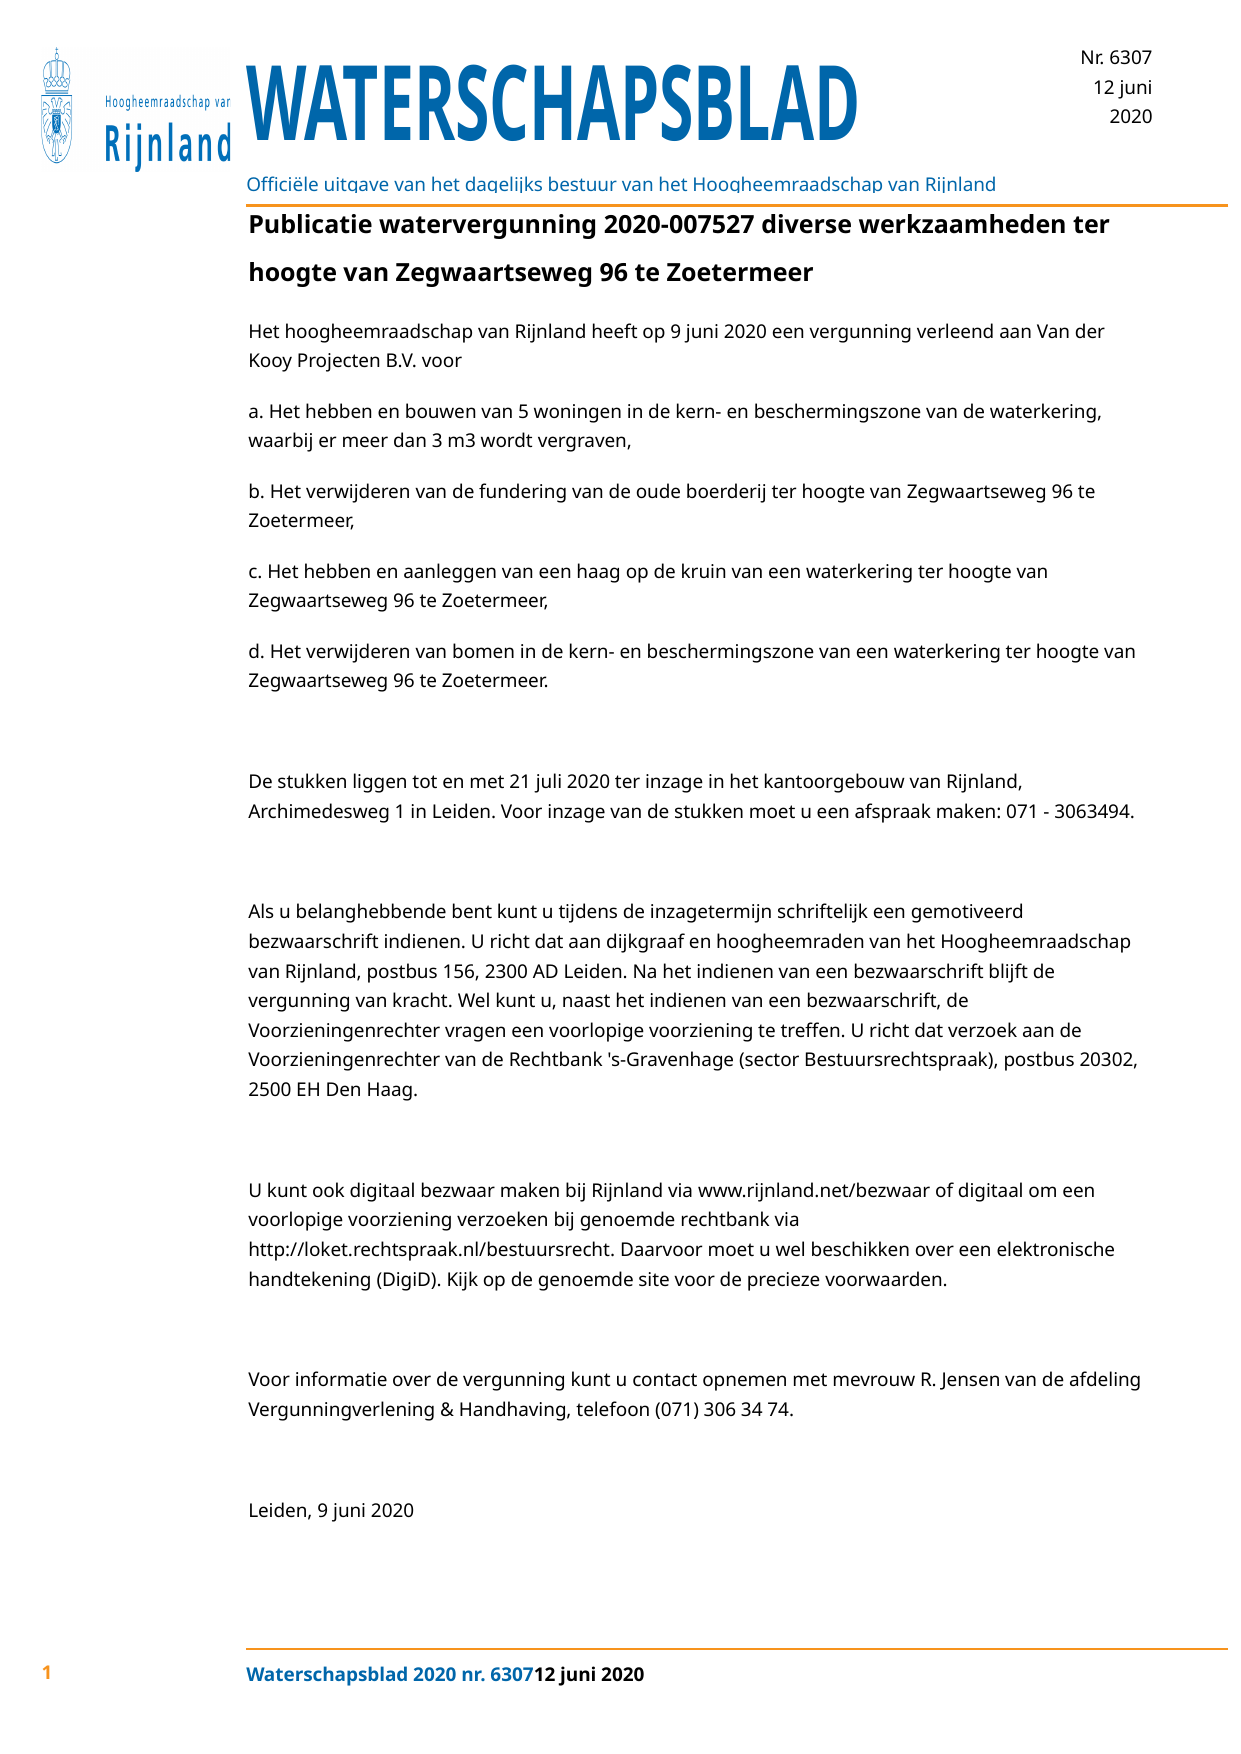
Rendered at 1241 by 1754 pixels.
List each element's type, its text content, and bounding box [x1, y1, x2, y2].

text c. Het hebben en aanleggen van een haag op de kruin van een waterkering ter hoogte van Zegwaartseweg 96 te Zoetermeer, [248, 558, 1152, 613]
text b. Het verwijderen van de fundering van de oude boerderij ter hoogte van Zegwaartseweg 96 te Zoetermeer, [248, 478, 1152, 533]
text Het hoogheemraadschap van Rijnland heeft op 9 juni 2020 een vergunning verleend aan Van der Kooy Projecten B.V. voor [248, 318, 1152, 373]
text Leiden, 9 juni 2020 [248, 1497, 1152, 1523]
text U kunt ook digitaal bezwaar maken bij Rijnland via www.rijnland.net/bezwaar of digitaal om een voorlopige voorziening verzoeken bij genoemde rechtbank via http://loket.rechtspraak.nl/bestuursrecht. Daarvoor moet u wel beschikken over een elektronische handtekening (DigiD). Kijk op de genoemde site voor de precieze voorwaarden. [248, 1177, 1152, 1292]
text De stukken liggen tot en met 21 juli 2020 ter inzage in het kantoorgebouw van Rijnland, Archimedesweg 1 in Leiden. Voor inzage van de stukken moet u een afspraak maken: 071 - 3063494. [248, 768, 1152, 824]
text Publicatie watervergunning 2020-007527 diverse werkzaamheden ter hoogte van Zegwaartseweg 96 te Zoetermeer [248, 207, 1152, 288]
text a. Het hebben en bouwen van 5 woningen in de kern- en beschermingszone van de waterkering, waarbij er meer dan 3 m3 wordt vergraven, [248, 398, 1152, 453]
text Voor informatie over de vergunning kunt u contact opnemen met mevrouw R. Jensen van de afdeling Vergunningverlening & Handhaving, telefoon (071) 306 34 74. [248, 1367, 1152, 1422]
text d. Het verwijderen van bomen in de kern- en beschermingszone van een waterkering ter hoogte van Zegwaartseweg 96 te Zoetermeer. [248, 638, 1152, 693]
text Als u belanghebbende bent kunt u tijdens de inzagetermijn schriftelijk een gemotiveerd bezwaarschrift indienen. U richt dat aan dijkgraaf en hoogheemraden van het Hoogheemraadschap van Rijnland, postbus 156, 2300 AD Leiden. Na het indienen van een bezwaarschrift blijft de vergunning van kracht. Wel kunt u, naast het indienen van een bezwaarschrift, de Voorzieningenrechter vragen een voorlopige voorziening te treffen. U richt dat verzoek aan de Voorzieningenrechter van de Rechtbank 's-Gravenhage (sector Bestuursrechtspraak), postbus 20302, 2500 EH Den Haag. [248, 899, 1152, 1102]
picture [41, 47, 231, 172]
